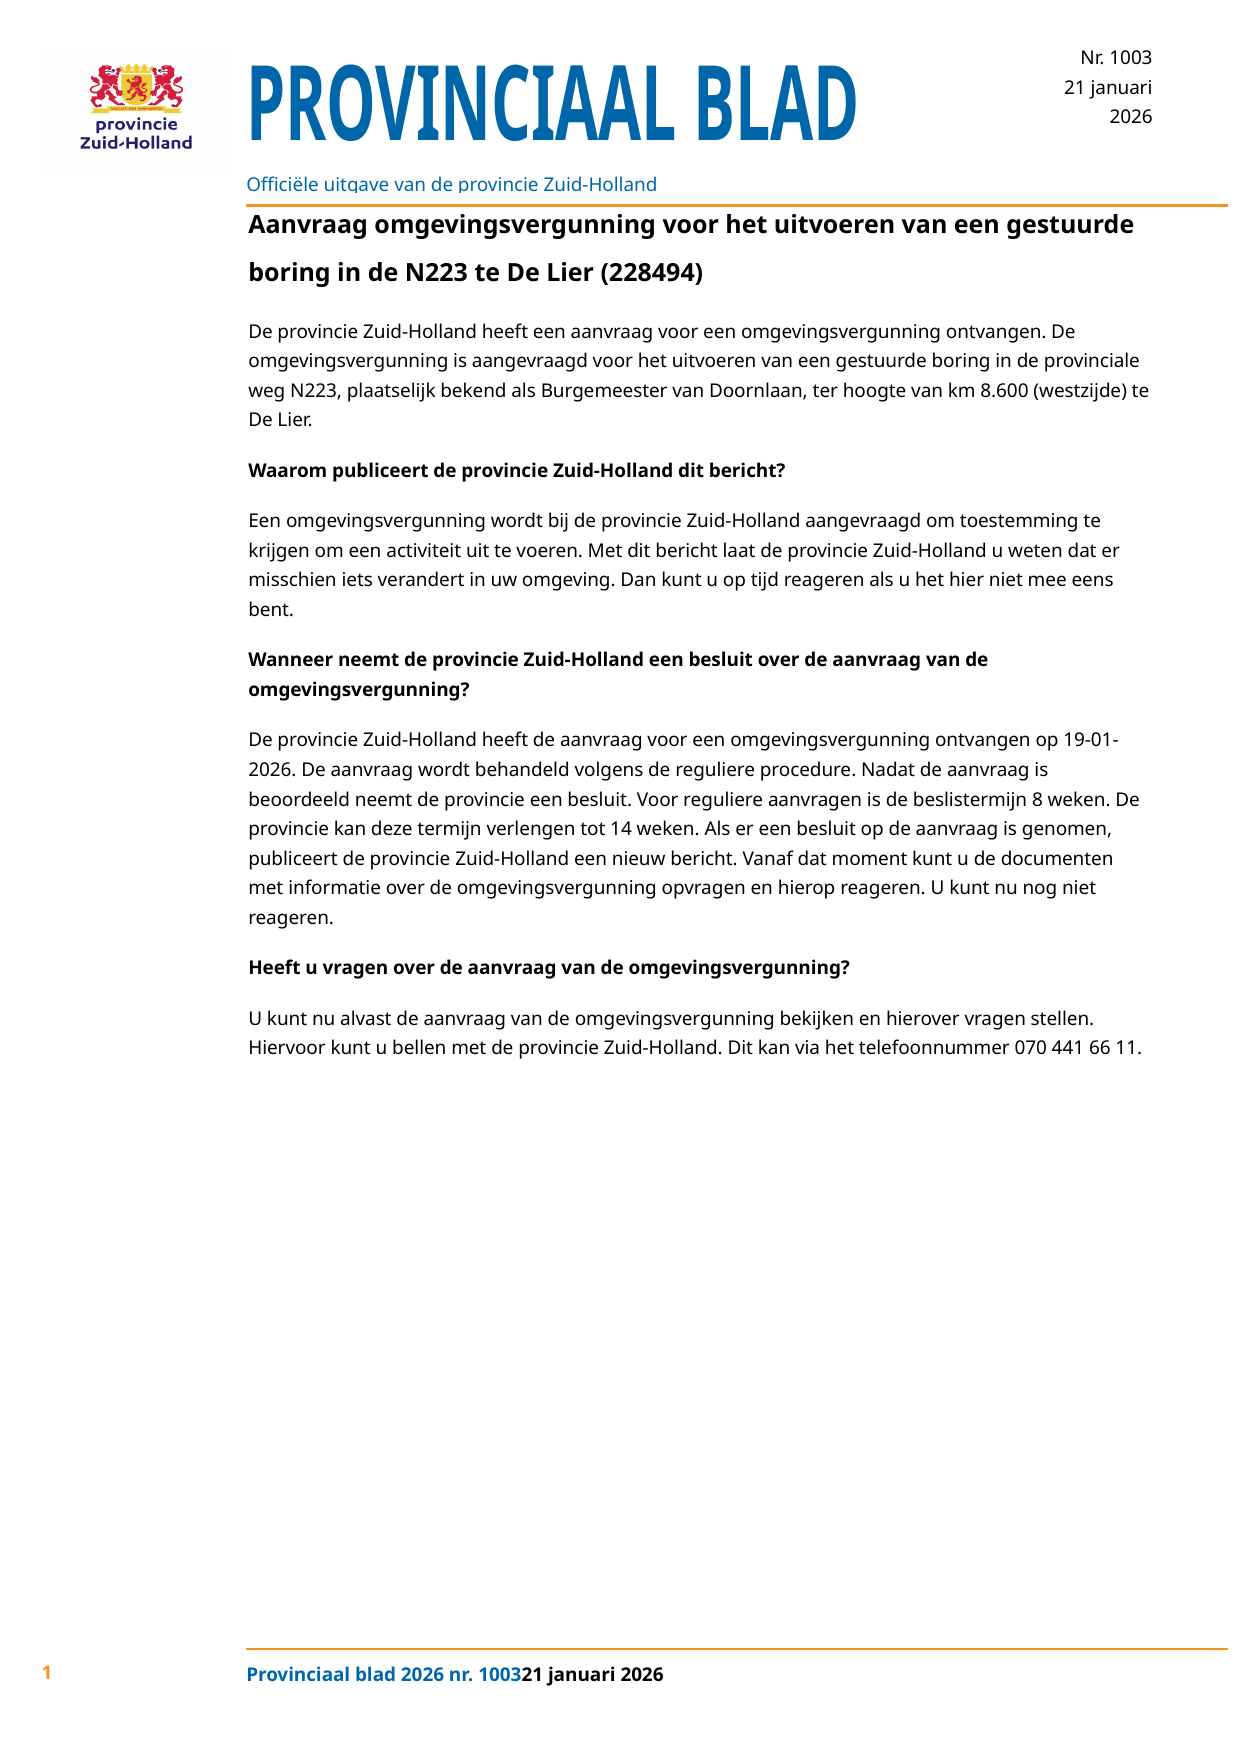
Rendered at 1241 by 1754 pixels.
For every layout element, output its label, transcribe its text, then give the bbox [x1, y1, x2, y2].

text De provincie Zuid-Holland heeft de aanvraag voor een omgevingsvergunning ontvangen op 19-01-2026. De aanvraag wordt behandeld volgens de reguliere procedure. Nadat de aanvraag is beoordeeld neemt de provincie een besluit. Voor reguliere aanvragen is de beslistermijn 8 weken. De provincie kan deze termijn verlengen tot 14 weken. Als er een besluit op de aanvraag is genomen, publiceert de provincie Zuid-Holland een nieuw bericht. Vanaf dat moment kunt u de documenten met informatie over de omgevingsvergunning opvragen en hierop reageren. U kunt nu nog niet reageren. [248, 727, 1152, 930]
text Heeft u vragen over de aanvraag van de omgevingsvergunning? [248, 954, 1152, 980]
text Waarom publiceert de provincie Zuid-Holland dit bericht? [248, 457, 1152, 483]
text U kunt nu alvast de aanvraag van de omgevingsvergunning bekijken en hierover vragen stellen. Hiervoor kunt u bellen met de provincie Zuid-Holland. Dit kan via het telefoonnummer 070 441 66 11. [248, 1005, 1152, 1060]
text Aanvraag omgevingsvergunning voor het uitvoeren van een gestuurde boring in de N223 te De Lier (228494) [248, 207, 1152, 288]
text Wanneer neemt de provincie Zuid-Holland een besluit over de aanvraag van de omgevingsvergunning? [248, 647, 1152, 702]
picture [41, 47, 231, 172]
text Een omgevingsvergunning wordt bij de provincie Zuid-Holland aangevraagd om toestemming te krijgen om een activiteit uit te voeren. Met dit bericht laat de provincie Zuid-Holland u weten dat er misschien iets verandert in uw omgeving. Dan kunt u op tijd reageren als u het hier niet mee eens bent. [248, 507, 1152, 622]
text De provincie Zuid-Holland heeft een aanvraag voor een omgevingsvergunning ontvangen. De omgevingsvergunning is aangevraagd voor het uitvoeren van een gestuurde boring in de provinciale weg N223, plaatselijk bekend als Burgemeester van Doornlaan, ter hoogte van km 8.600 (westzijde) te De Lier. [248, 318, 1152, 432]
